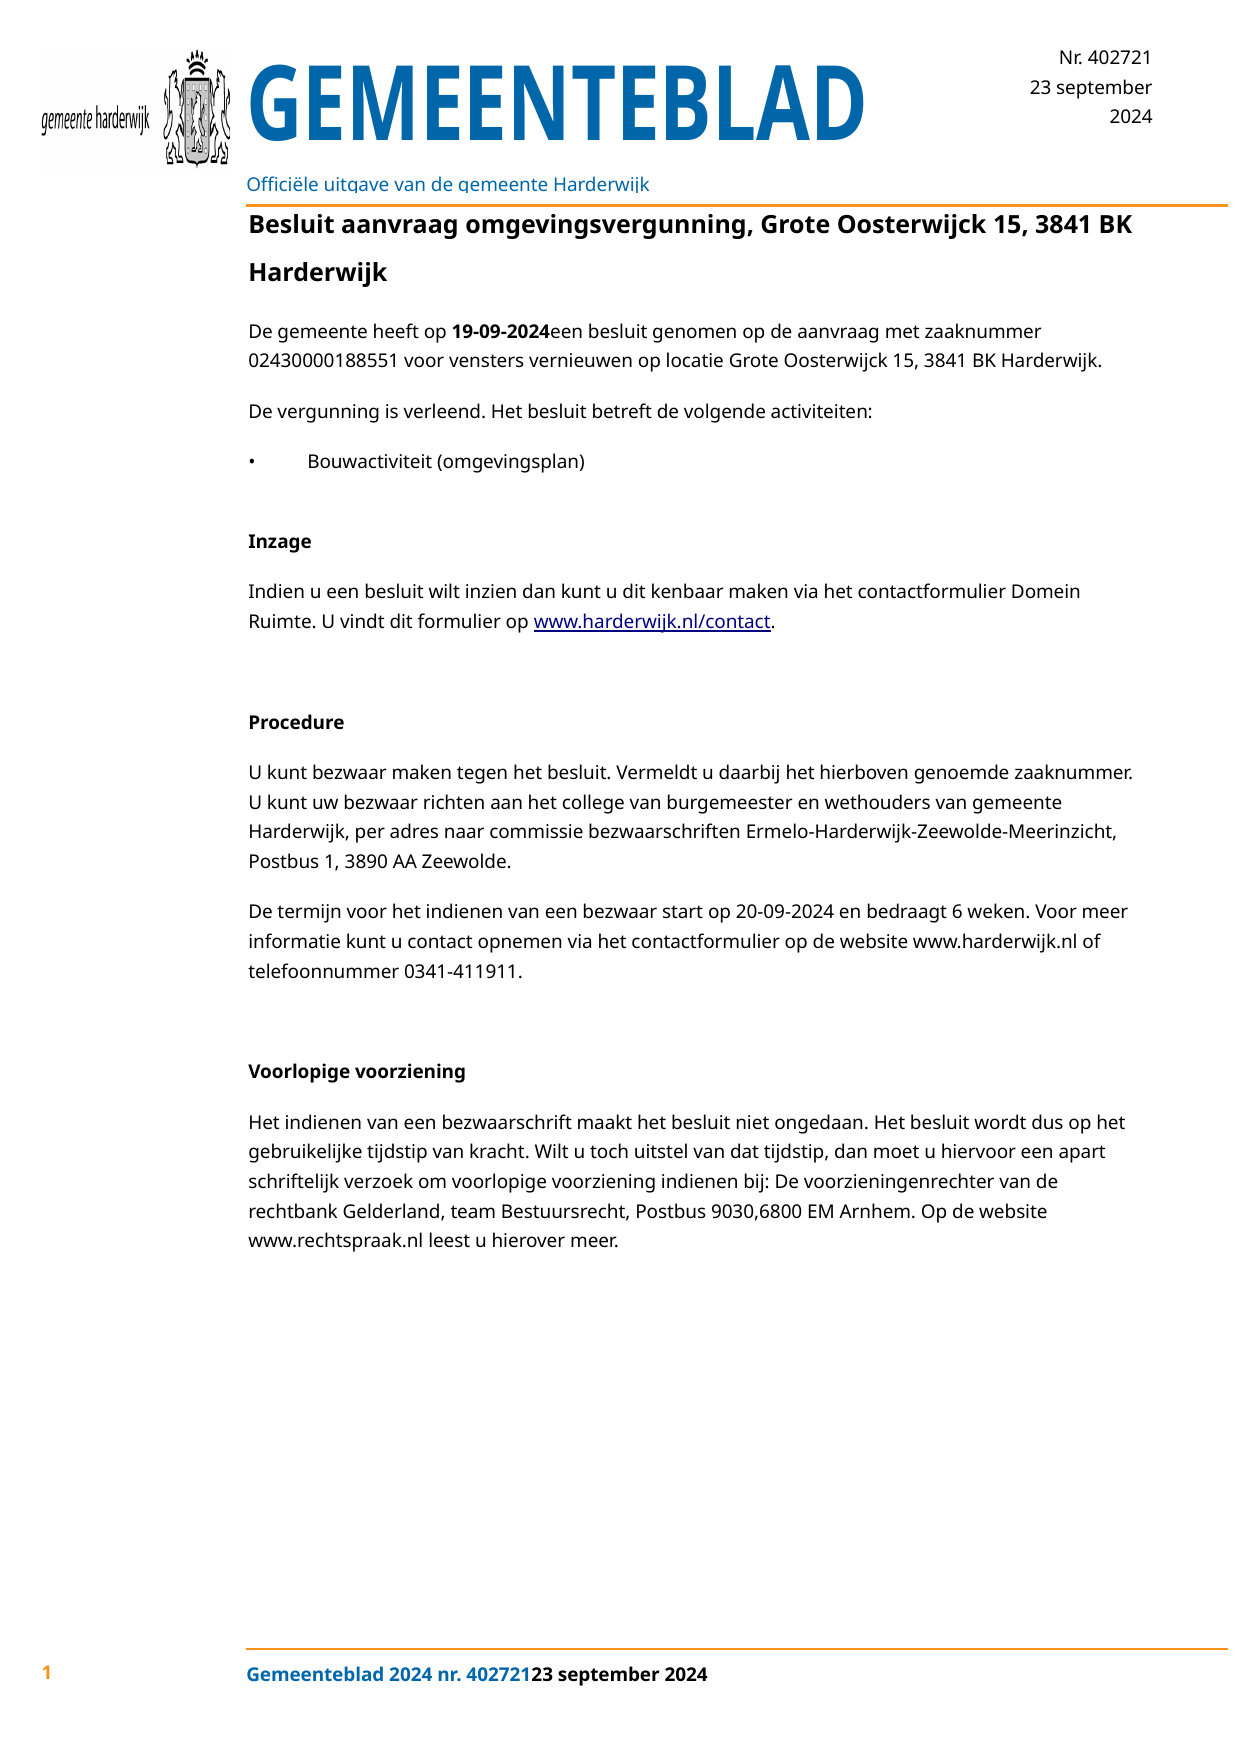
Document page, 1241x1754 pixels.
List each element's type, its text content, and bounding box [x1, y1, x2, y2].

picture [41, 47, 231, 172]
text Besluit aanvraag omgevingsvergunning, Grote Oosterwijck 15, 3841 BK Harderwijk [248, 207, 1152, 288]
text Voorlopige voorziening [248, 1059, 1152, 1084]
text U kunt bezwaar maken tegen het besluit. Vermeldt u daarbij het hierboven genoemde zaaknummer. U kunt uw bezwaar richten aan het college van burgemeester en wethouders van gemeente Harderwijk, per adres naar commissie bezwaarschriften Ermelo-Harderwijk-Zeewolde-Meerinzicht, Postbus 1, 3890 AA Zeewolde. [248, 759, 1152, 874]
text De vergunning is verleend. Het besluit betreft de volgende activiteiten: [248, 398, 1152, 424]
list Bouwactiviteit (omgevingsplan) [248, 448, 1152, 474]
text Procedure [248, 709, 1152, 735]
text De gemeente heeft op 19-09-2024een besluit genomen op de aanvraag met zaaknummer 02430000188551 voor vensters vernieuwen op locatie Grote Oosterwijck 15, 3841 BK Harderwijk. [248, 318, 1152, 373]
text Indien u een besluit wilt inzien dan kunt u dit kenbaar maken via het contactformulier Domein Ruimte. U vindt dit formulier op www.harderwijk.nl/contact. [248, 579, 1152, 634]
text Inzage [248, 528, 1152, 554]
text Het indienen van een bezwaarschrift maakt het besluit niet ongedaan. Het besluit wordt dus op het gebruikelijke tijdstip van kracht. Wilt u toch uitstel van dat tijdstip, dan moet u hiervoor een apart schriftelijk verzoek om voorlopige voorziening indienen bij: De voorzieningenrechter van de rechtbank Gelderland, team Bestuursrecht, Postbus 9030,6800 EM Arnhem. Op de website www.rechtspraak.nl leest u hierover meer. [248, 1109, 1152, 1253]
text De termijn voor het indienen van een bezwaar start op 20-09-2024 en bedraagt 6 weken. Voor meer informatie kunt u contact opnemen via het contactformulier op de website www.harderwijk.nl of telefoonnummer 0341-411911. [248, 899, 1152, 984]
